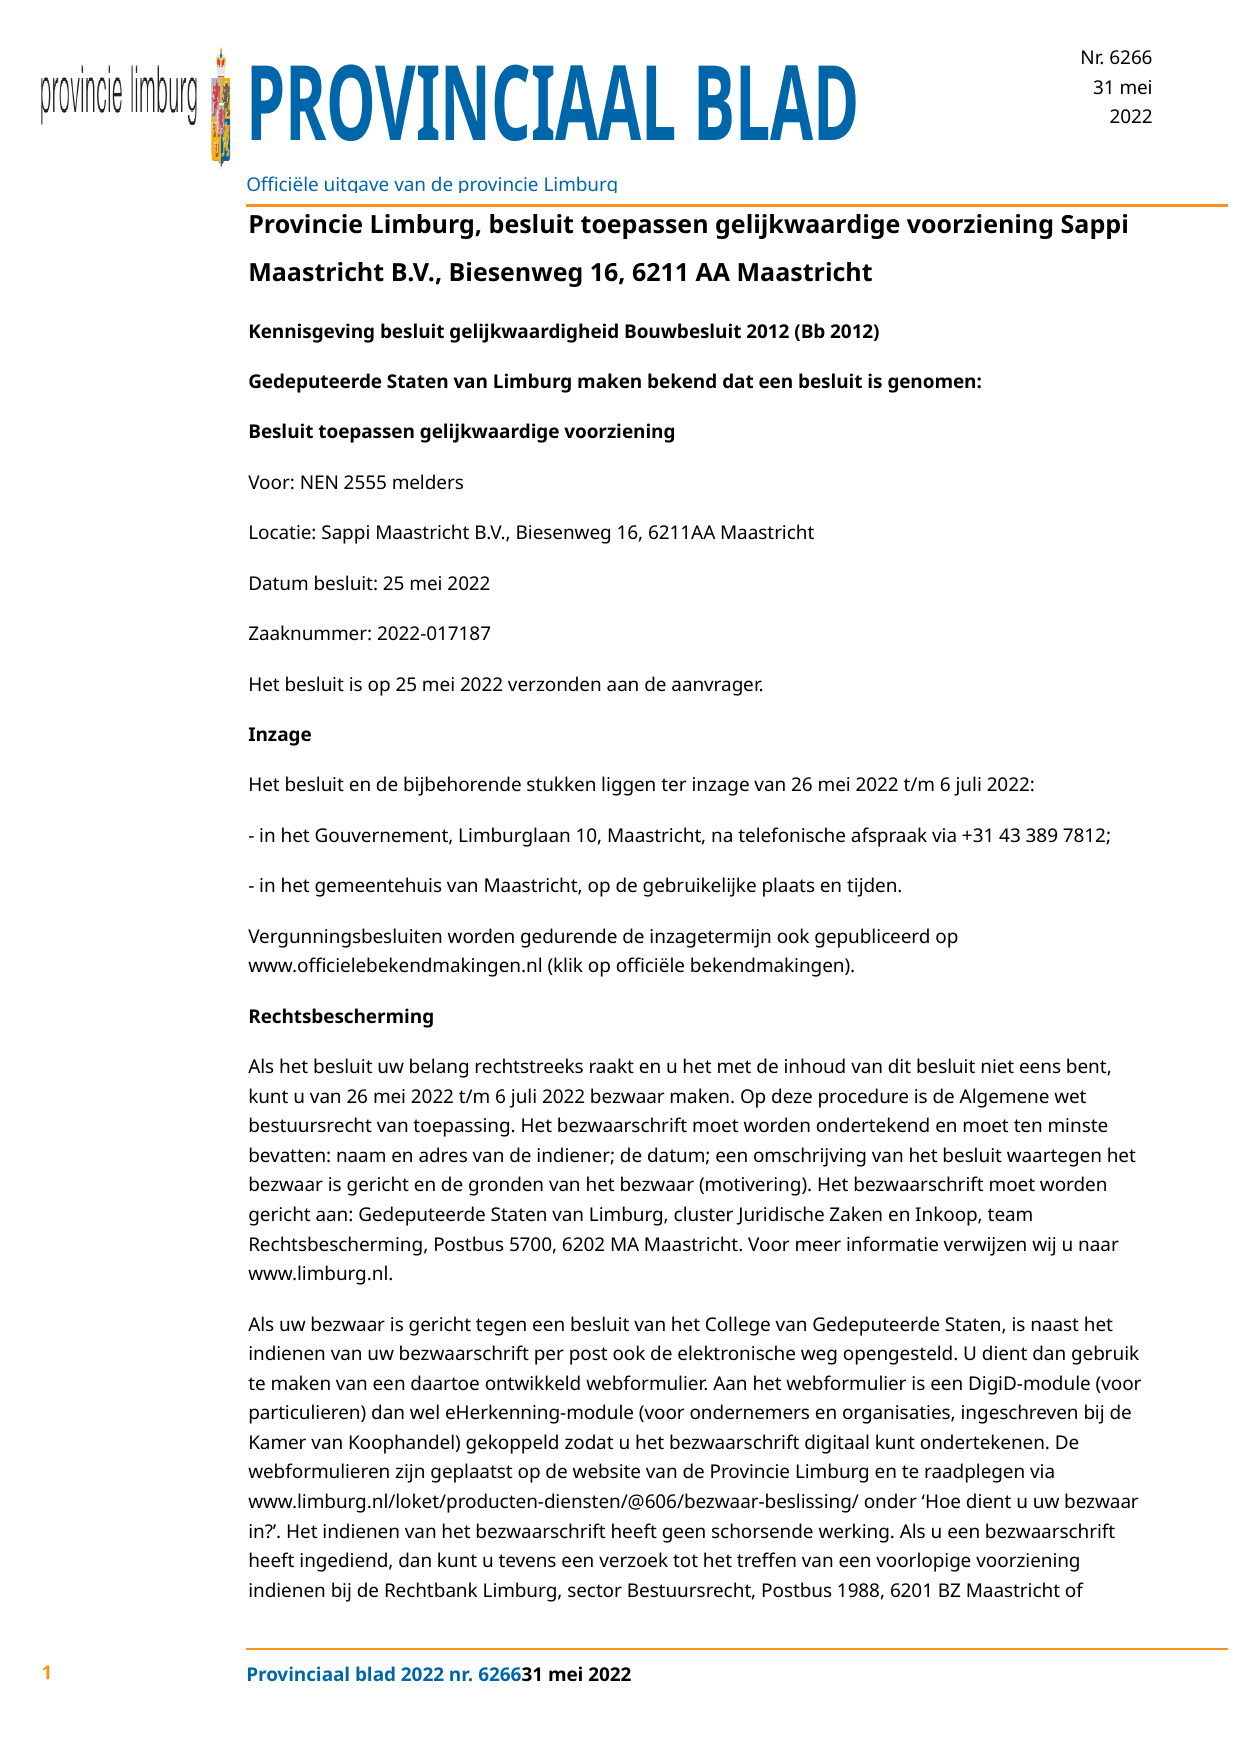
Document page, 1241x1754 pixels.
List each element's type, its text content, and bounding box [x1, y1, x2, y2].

text Locatie: Sappi Maastricht B.V., Biesenweg 16, 6211AA Maastricht [248, 519, 1152, 545]
text - in het gemeentehuis van Maastricht, op de gebruikelijke plaats en tijden. [248, 872, 1152, 898]
text Het besluit en de bijbehorende stukken liggen ter inzage van 26 mei 2022 t/m 6 juli 2022: [248, 772, 1152, 797]
picture [41, 47, 231, 172]
text - in het Gouvernement, Limburglaan 10, Maastricht, na telefonische afspraak via +31 43 389 7812; [248, 822, 1152, 848]
text Provincie Limburg, besluit toepassen gelijkwaardige voorziening Sappi Maastricht B.V., Biesenweg 16, 6211 AA Maastricht [248, 207, 1152, 288]
text Inzage [248, 721, 1152, 747]
text Rechtsbescherming [248, 1003, 1152, 1029]
text Vergunningsbesluiten worden gedurende de inzagetermijn ook gepubliceerd op www.officielebekendmakingen.nl (klik op officiële bekendmakingen). [248, 923, 1152, 978]
text Het besluit is op 25 mei 2022 verzonden aan de aanvrager. [248, 671, 1152, 697]
text Datum besluit: 25 mei 2022 [248, 570, 1152, 596]
text Als uw bezwaar is gericht tegen een besluit van het College van Gedeputeerde Staten, is naast het indienen van uw bezwaarschrift per post ook de elektronische weg opengesteld. U dient dan gebruik te maken van een daartoe ontwikkeld webformulier. Aan het webformulier is een DigiD-module (voor particulieren) dan wel eHerkenning-module (voor ondernemers en organisaties, ingeschreven bij de Kamer van Koophandel) gekoppeld zodat u het bezwaarschrift digitaal kunt ondertekenen. De webformulieren zijn geplaatst op de website van de Provincie Limburg en te raadplegen via www.limburg.nl/loket/producten-diensten/@606/bezwaar-beslissing/ onder ‘Hoe dient u uw bezwaar in?’. Het indienen van het bezwaarschrift heeft geen schorsende werking. Als u een bezwaarschrift heeft ingediend, dan kunt u tevens een verzoek tot het treffen van een voorlopige voorziening indienen bij de Rechtbank Limburg, sector Bestuursrecht, Postbus 1988, 6201 BZ Maastricht of [248, 1311, 1152, 1603]
text Voor: NEN 2555 melders [248, 469, 1152, 495]
text Gedeputeerde Staten van Limburg maken bekend dat een besluit is genomen: [248, 368, 1152, 394]
text Als het besluit uw belang rechtstreeks raakt en u het met de inhoud van dit besluit niet eens bent, kunt u van 26 mei 2022 t/m 6 juli 2022 bezwaar maken. Op deze procedure is de Algemene wet bestuursrecht van toepassing. Het bezwaarschrift moet worden ondertekend en moet ten minste bevatten: naam en adres van de indiener; de datum; een omschrijving van het besluit waartegen het bezwaar is gericht en de gronden van het bezwaar (motivering). Het bezwaarschrift moet worden gericht aan: Gedeputeerde Staten van Limburg, cluster Juridische Zaken en Inkoop, team Rechtsbescherming, Postbus 5700, 6202 MA Maastricht. Voor meer informatie verwijzen wij u naar www.limburg.nl. [248, 1053, 1152, 1286]
text Besluit toepassen gelijkwaardige voorziening [248, 419, 1152, 444]
text Kennisgeving besluit gelijkwaardigheid Bouwbesluit 2012 (Bb 2012) [248, 318, 1152, 344]
text Zaaknummer: 2022-017187 [248, 620, 1152, 646]
